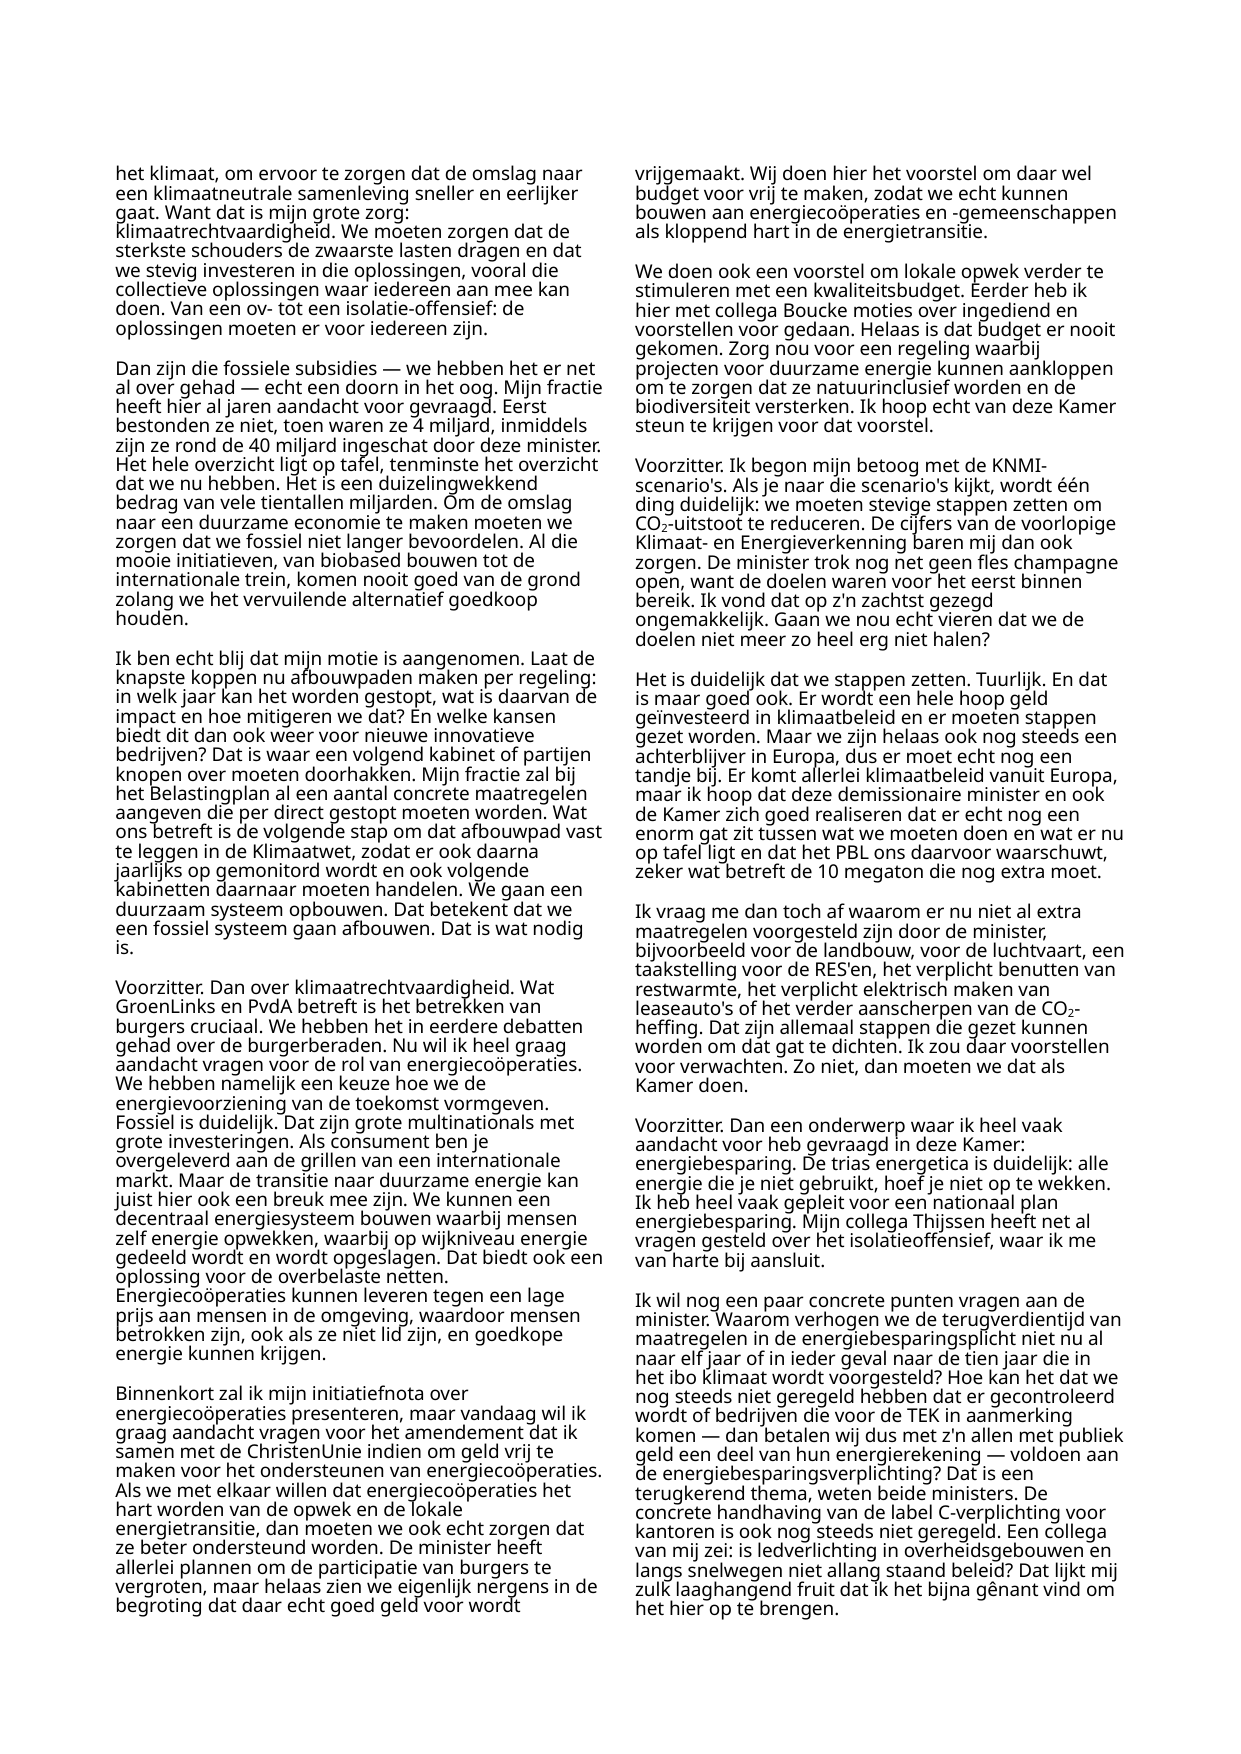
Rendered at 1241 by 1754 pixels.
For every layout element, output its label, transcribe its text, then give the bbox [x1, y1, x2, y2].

text Binnenkort zal ik mijn initiatiefnota over energiecoöperaties presenteren, maar vandaag wil ik graag aandacht vragen voor het amendement dat ik samen met de ChristenUnie indien om geld vrij te maken voor het ondersteunen van energiecoöperaties. Als we met elkaar willen dat energiecoöperaties het hart worden van de opwek en de lokale energietransitie, dan moeten we ook echt zorgen dat ze beter ondersteund worden. De minister heeft allerlei plannen om de participatie van burgers te vergroten, maar helaas zien we eigenlijk nergens in de begroting dat daar echt goed geld voor wordt [115, 1385, 605, 1616]
text Ik vraag me dan toch af waarom er nu niet al extra maatregelen voorgesteld zijn door de minister, bijvoorbeeld voor de landbouw, voor de luchtvaart, een taakstelling voor de RES'en, het verplicht benutten van restwarmte, het verplicht elektrisch maken van leaseauto's of het verder aanscherpen van de CO2-heffing. Dat zijn allemaal stappen die gezet kunnen worden om dat gat te dichten. Ik zou daar voorstellen voor verwachten. Zo niet, dan moeten we dat als Kamer doen. [635, 903, 1125, 1096]
text Voorzitter. Ik begon mijn betoog met de KNMI-scenario's. Als je naar die scenario's kijkt, wordt één ding duidelijk: we moeten stevige stappen zetten om CO2-uitstoot te reduceren. De cijfers van de voorlopige Klimaat- en Energieverkenning baren mij dan ook zorgen. De minister trok nog net geen fles champagne open, want de doelen waren voor het eerst binnen bereik. Ik vond dat op z'n zachtst gezegd ongemakkelijk. Gaan we nou echt vieren dat we de doelen niet meer zo heel erg niet halen? [635, 457, 1125, 650]
text Het is duidelijk dat we stappen zetten. Tuurlijk. En dat is maar goed ook. Er wordt een hele hoop geld geïnvesteerd in klimaatbeleid en er moeten stappen gezet worden. Maar we zijn helaas ook nog steeds een achterblijver in Europa, dus er moet echt nog een tandje bij. Er komt allerlei klimaatbeleid vanuit Europa, maar ik hoop dat deze demissionaire minister en ook de Kamer zich goed realiseren dat er echt nog een enorm gat zit tussen wat we moeten doen en wat er nu op tafel ligt en dat het PBL ons daarvoor waarschuwt, zeker wat betreft de 10 megaton die nog extra moet. [635, 671, 1125, 883]
text het klimaat, om ervoor te zorgen dat de omslag naar een klimaatneutrale samenleving sneller en eerlijker gaat. Want dat is mijn grote zorg: klimaatrechtvaardigheid. We moeten zorgen dat de sterkste schouders de zwaarste lasten dragen en dat we stevig investeren in die oplossingen, vooral die collectieve oplossingen waar iedereen aan mee kan doen. Van een ov- tot een isolatie-offensief: de oplossingen moeten er voor iedereen zijn. [115, 165, 605, 339]
text Dan zijn die fossiele subsidies — we hebben het er net al over gehad — echt een doorn in het oog. Mijn fractie heeft hier al jaren aandacht voor gevraagd. Eerst bestonden ze niet, toen waren ze 4 miljard, inmiddels zijn ze rond de 40 miljard ingeschat door deze minister. Het hele overzicht ligt op tafel, tenminste het overzicht dat we nu hebben. Het is een duizelingwekkend bedrag van vele tientallen miljarden. Om de omslag naar een duurzame economie te maken moeten we zorgen dat we fossiel niet langer bevoordelen. Al die mooie initiatieven, van biobased bouwen tot de internationale trein, komen nooit goed van de grond zolang we het vervuilende alternatief goedkoop houden. [115, 359, 605, 629]
text vrijgemaakt. Wij doen hier het voorstel om daar wel budget voor vrij te maken, zodat we echt kunnen bouwen aan energiecoöperaties en -gemeenschappen als kloppend hart in de energietransitie. [635, 165, 1125, 242]
text Voorzitter. Dan een onderwerp waar ik heel vaak aandacht voor heb gevraagd in deze Kamer: energiebesparing. De trias energetica is duidelijk: alle energie die je niet gebruikt, hoef je niet op te wekken. Ik heb heel vaak gepleit voor een nationaal plan energiebesparing. Mijn collega Thijssen heeft net al vragen gesteld over het isolatieoffensief, waar ik me van harte bij aansluit. [635, 1117, 1125, 1271]
text Ik wil nog een paar concrete punten vragen aan de minister. Waarom verhogen we de terugverdientijd van maatregelen in de energiebesparingsplicht niet nu al naar elf jaar of in ieder geval naar de tien jaar die in het ibo klimaat wordt voorgesteld? Hoe kan het dat we nog steeds niet geregeld hebben dat er gecontroleerd wordt of bedrijven die voor de TEK in aanmerking komen — dan betalen wij dus met z'n allen met publiek geld een deel van hun energierekening — voldoen aan de energiebesparingsverplichting? Dat is een terugkerend thema, weten beide ministers. De concrete handhaving van de label C-verplichting voor kantoren is ook nog steeds niet geregeld. Een collega van mij zei: is ledverlichting in overheidsgebouwen en langs snelwegen niet allang staand beleid? Dat lijkt mij zulk laaghangend fruit dat ik het bijna gênant vind om het hier op te brengen. [635, 1292, 1125, 1619]
text We doen ook een voorstel om lokale opwek verder te stimuleren met een kwaliteitsbudget. Eerder heb ik hier met collega Boucke moties over ingediend en voorstellen voor gedaan. Helaas is dat budget er nooit gekomen. Zorg nou voor een regeling waarbij projecten voor duurzame energie kunnen aankloppen om te zorgen dat ze natuurinclusief worden en de biodiversiteit versterken. Ik hoop echt van deze Kamer steun te krijgen voor dat voorstel. [635, 263, 1125, 437]
text Ik ben echt blij dat mijn motie is aangenomen. Laat de knapste koppen nu afbouwpaden maken per regeling: in welk jaar kan het worden gestopt, wat is daarvan de impact en hoe mitigeren we dat? En welke kansen biedt dit dan ook weer voor nieuwe innovatieve bedrijven? Dat is waar een volgend kabinet of partijen knopen over moeten doorhakken. Mijn fractie zal bij het Belastingplan al een aantal concrete maatregelen aangeven die per direct gestopt moeten worden. Wat ons betreft is de volgende stap om dat afbouwpad vast te leggen in de Klimaatwet, zodat er ook daarna jaarlijks op gemonitord wordt en ook volgende kabinetten daarnaar moeten handelen. We gaan een duurzaam systeem opbouwen. Dat betekent dat we een fossiel systeem gaan afbouwen. Dat is wat nodig is. [115, 650, 605, 958]
text Voorzitter. Dan over klimaatrechtvaardigheid. Wat GroenLinks en PvdA betreft is het betrekken van burgers cruciaal. We hebben het in eerdere debatten gehad over de burgerberaden. Nu wil ik heel graag aandacht vragen voor de rol van energiecoöperaties. We hebben namelijk een keuze hoe we de energievoorziening van de toekomst vormgeven. Fossiel is duidelijk. Dat zijn grote multinationals met grote investeringen. Als consument ben je overgeleverd aan de grillen van een internationale markt. Maar de transitie naar duurzame energie kan juist hier ook een breuk mee zijn. We kunnen een decentraal energiesysteem bouwen waarbij mensen zelf energie opwekken, waarbij op wijkniveau energie gedeeld wordt en wordt opgeslagen. Dat biedt ook een oplossing voor de overbelaste netten. Energiecoöperaties kunnen leveren tegen een lage prijs aan mensen in de omgeving, waardoor mensen betrokken zijn, ook als ze niet lid zijn, en goedkope energie kunnen krijgen. [115, 979, 605, 1364]
